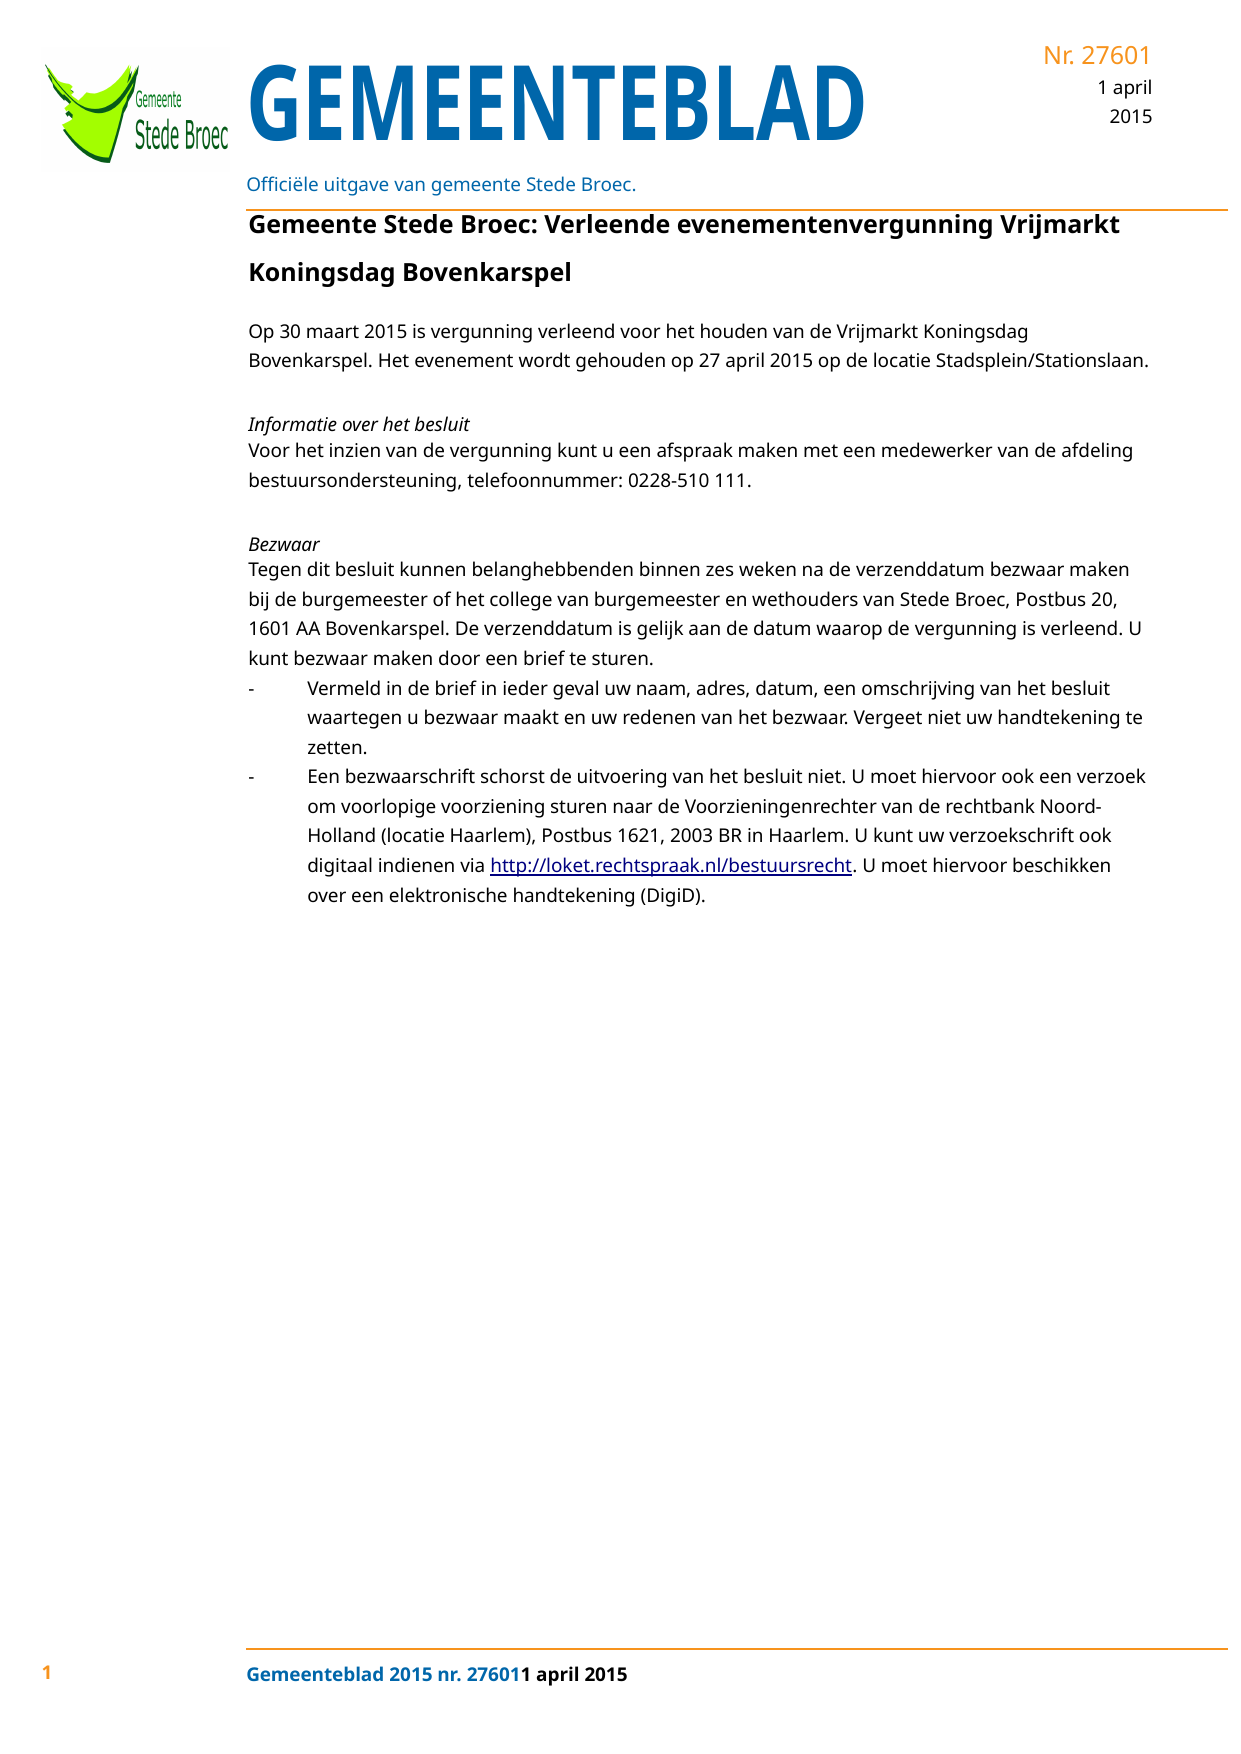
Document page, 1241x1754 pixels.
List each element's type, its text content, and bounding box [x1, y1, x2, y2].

text Informatie over het besluit [248, 411, 1152, 437]
text Bezwaar [248, 531, 1152, 556]
text Op 30 maart 2015 is vergunning verleend voor het houden van de Vrijmarkt Koningsdag Bovenkarspel. Het evenement wordt gehouden op 27 april 2015 op de locatie Stadsplein/Stationslaan. [248, 318, 1152, 373]
list Een bezwaarschrift schorst de uitvoering van het besluit niet. U moet hiervoor ook een verzoek om voorlopige voorziening sturen naar de Voorzieningenrechter van de rechtbank Noord-Holland (locatie Haarlem), Postbus 1621, 2003 BR in Haarlem. U kunt uw verzoekschrift ook digitaal indienen via http://loket.rechtspraak.nl/bestuursrecht. U moet hiervoor beschikken over een elektronische handtekening (DigiD). [248, 763, 1152, 908]
picture [41, 47, 231, 172]
text Voor het inzien van de vergunning kunt u een afspraak maken met een medewerker van de afdeling bestuursondersteuning, telefoonnummer: 0228-510 111. [248, 437, 1152, 492]
list Vermeld in de brief in ieder geval uw naam, adres, datum, een omschrijving van het besluit waartegen u bezwaar maakt en uw redenen van het bezwaar. Vergeet niet uw handtekening te zetten. [248, 675, 1152, 760]
text Gemeente Stede Broec: Verleende evenementenvergunning Vrijmarkt Koningsdag Bovenkarspel [248, 211, 1152, 288]
text Tegen dit besluit kunnen belanghebbenden binnen zes weken na de verzenddatum bezwaar maken bij de burgemeester of het college van burgemeester en wethouders van Stede Broec, Postbus 20, 1601 AA Bovenkarspel. De verzenddatum is gelijk aan de datum waarop de vergunning is verleend. U kunt bezwaar maken door een brief te sturen. [248, 556, 1152, 671]
